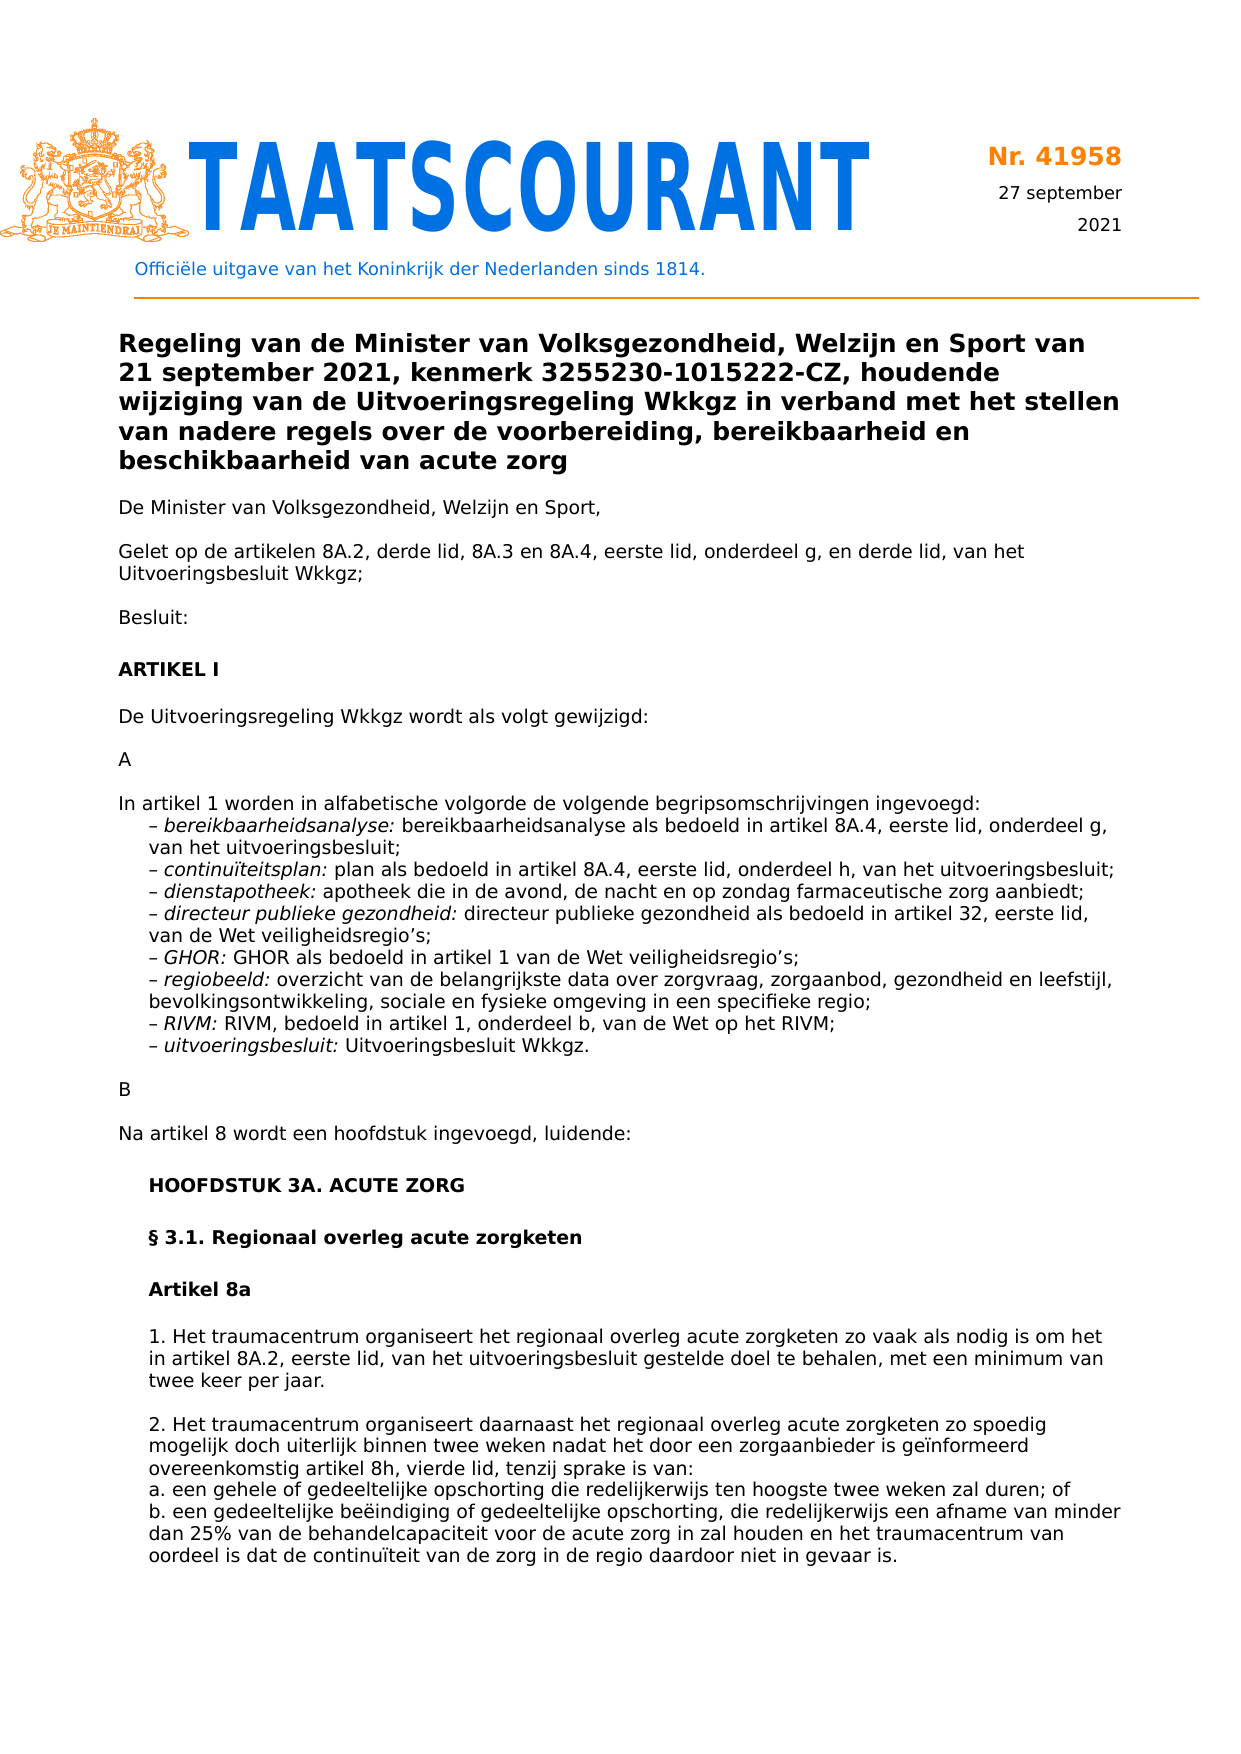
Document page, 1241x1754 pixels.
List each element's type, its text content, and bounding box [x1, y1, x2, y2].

subtitle Artikel 8a [148, 1279, 1122, 1301]
table_header STAATSCOURANT [134, 118, 939, 259]
table_header [0, 242, 134, 297]
text Besluit: [118, 607, 1122, 628]
text – continuïteitsplan: plan als bedoeld in artikel 8A.4, eerste lid, onderdeel h, van het uitvoeringsbesluit; [148, 859, 1122, 881]
text De Minister van Volksgezondheid, Welzijn en Sport, [118, 497, 1122, 519]
text b. een gedeeltelijke beëindiging of gedeeltelijke opschorting, die redelijkerwijs een afname van minder dan 25% van de behandelcapaciteit voor de acute zorg in zal houden en het traumacentrum van oordeel is dat de continuïteit van de zorg in de regio daardoor niet in gevaar is. [148, 1501, 1122, 1567]
table_header Nr. 41958 [939, 118, 1199, 177]
table_cell 27 september [939, 177, 1199, 209]
table_cell 2021 [939, 209, 1199, 259]
text – directeur publieke gezondheid: directeur publieke gezondheid als bedoeld in artikel 32, eerste lid, van de Wet veiligheidsregio’s; [148, 903, 1122, 947]
subtitle ARTIKEL I [118, 658, 1122, 681]
text B [118, 1079, 1122, 1101]
subtitle Regeling van de Minister van Volksgezondheid, Welzijn en Sport van 21 september 2021, kenmerk 3255230-1015222-CZ, houdende wijziging van de Uitvoeringsregeling Wkkgz in verband met het stellen van nadere regels over de voorbereiding, bereikbaarheid en beschikbaarheid van acute zorg [118, 329, 1122, 475]
text Gelet op de artikelen 8A.2, derde lid, 8A.3 en 8A.4, eerste lid, onderdeel g, en derde lid, van het Uitvoeringsbesluit Wkkgz; [118, 541, 1122, 585]
text 1. Het traumacentrum organiseert het regionaal overleg acute zorgketen zo vaak als nodig is om het in artikel 8A.2, eerste lid, van het uitvoeringsbesluit gestelde doel te behalen, met een minimum van twee keer per jaar. [148, 1326, 1122, 1392]
subtitle § 3.1. Regionaal overleg acute zorgketen [148, 1227, 1122, 1249]
subtitle HOOFDSTUK 3A. ACUTE ZORG [148, 1175, 1122, 1197]
text – regiobeeld: overzicht van de belangrijkste data over zorgvraag, zorgaanbod, gezondheid en leefstijl, bevolkingsontwikkeling, sociale en fysieke omgeving in een specifieke regio; [148, 969, 1122, 1013]
picture [0, 118, 189, 242]
text – bereikbaarheidsanalyse: bereikbaarheidsanalyse als bedoeld in artikel 8A.4, eerste lid, onderdeel g, van het uitvoeringsbesluit; [148, 815, 1122, 859]
text – uitvoeringsbesluit: Uitvoeringsbesluit Wkkgz. [148, 1035, 1122, 1057]
text – GHOR: GHOR als bedoeld in artikel 1 van de Wet veiligheidsregio’s; [148, 947, 1122, 969]
text A [118, 749, 1122, 771]
text Na artikel 8 wordt een hoofdstuk ingevoegd, luidende: [118, 1123, 1122, 1145]
text In artikel 1 worden in alfabetische volgorde de volgende begripsomschrijvingen ingevoegd: [118, 793, 1122, 815]
text – RIVM: RIVM, bedoeld in artikel 1, onderdeel b, van de Wet op het RIVM; [148, 1013, 1122, 1035]
table_cell Officiële uitgave van het Koninkrijk der Nederlanden sinds 1814. [134, 259, 1199, 297]
text 2. Het traumacentrum organiseert daarnaast het regionaal overleg acute zorgketen zo spoedig mogelijk doch uiterlijk binnen twee weken nadat het door een zorgaanbieder is geïnformeerd overeenkomstig artikel 8h, vierde lid, tenzij sprake is van: [148, 1413, 1122, 1479]
text a. een gehele of gedeeltelijke opschorting die redelijkerwijs ten hoogste twee weken zal duren; of [148, 1479, 1122, 1501]
text De Uitvoeringsregeling Wkkgz wordt als volgt gewijzigd: [118, 706, 1122, 727]
text – dienstapotheek: apotheek die in de avond, de nacht en op zondag farmaceutische zorg aanbiedt; [148, 881, 1122, 903]
